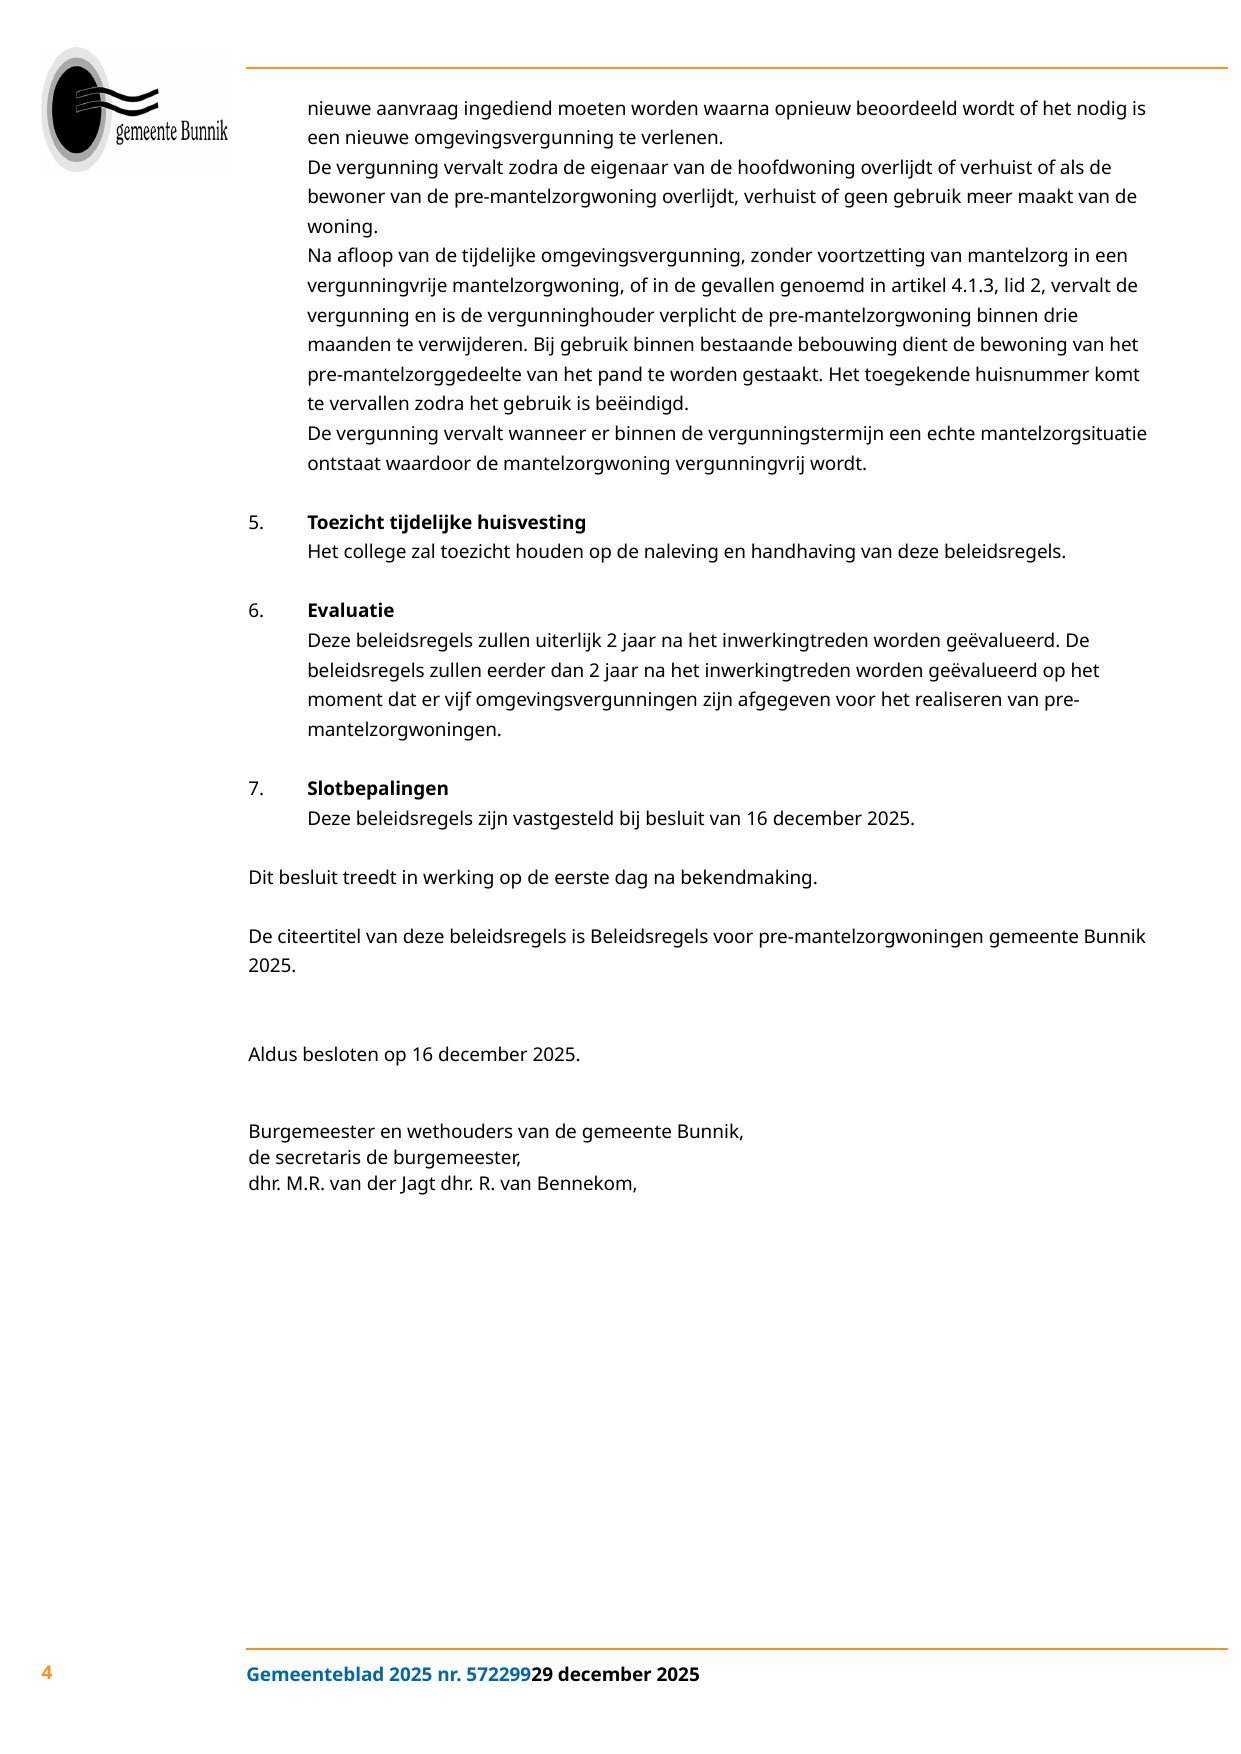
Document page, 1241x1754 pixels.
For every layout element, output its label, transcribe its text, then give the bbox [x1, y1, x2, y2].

text Aldus besloten op 16 december 2025. [248, 1041, 1152, 1067]
list De vergunning vervalt wanneer er binnen de vergunningstermijn een echte mantelzorgsituatie ontstaat waardoor de mantelzorgwoning vergunningvrij wordt. [248, 420, 1152, 476]
text Dit besluit treedt in werking op de eerste dag na bekendmaking. [248, 864, 1152, 890]
text dhr. M.R. van der Jagt dhr. R. van Bennekom, [248, 1170, 1152, 1196]
text De citeertitel van deze beleidsregels is Beleidsregels voor pre-mantelzorgwoningen gemeente Bunnik 2025. [248, 923, 1152, 978]
text Burgemeester en wethouders van de gemeente Bunnik, [248, 1119, 1152, 1144]
list nieuwe aanvraag ingediend moeten worden waarna opnieuw beoordeeld wordt of het nodig is een nieuwe omgevingsvergunning te verlenen. [248, 95, 1152, 150]
text de secretaris de burgemeester, [248, 1144, 1152, 1170]
list Evaluatie [248, 598, 1152, 623]
list De vergunning vervalt zodra de eigenaar van de hoofdwoning overlijdt of verhuist of als de bewoner van de pre-mantelzorgwoning overlijdt, verhuist of geen gebruik meer maakt van de woning. [248, 154, 1152, 239]
list Na afloop van de tijdelijke omgevingsvergunning, zonder voortzetting van mantelzorg in een vergunningvrije mantelzorgwoning, of in de gevallen genoemd in artikel 4.1.3, lid 2, vervalt de vergunning en is de vergunninghouder verplicht de pre-mantelzorgwoning binnen drie maanden te verwijderen. Bij gebruik binnen bestaande bebouwing dient de bewoning van het pre-mantelzorggedeelte van het pand te worden gestaakt. Het toegekende huisnummer komt te vervallen zodra het gebruik is beëindigd. [248, 243, 1152, 416]
list Deze beleidsregels zullen uiterlijk 2 jaar na het inwerkingtreden worden geëvalueerd. De beleidsregels zullen eerder dan 2 jaar na het inwerkingtreden worden geëvalueerd op het moment dat er vijf omgevingsvergunningen zijn afgegeven voor het realiseren van pre-mantelzorgwoningen. [248, 627, 1152, 742]
list Slotbepalingen [248, 775, 1152, 801]
list Het college zal toezicht houden op de naleving en handhaving van deze beleidsregels. [248, 538, 1152, 564]
list Toezicht tijdelijke huisvesting [248, 509, 1152, 535]
list Deze beleidsregels zijn vastgesteld bij besluit van 16 december 2025. [248, 805, 1152, 831]
picture [41, 47, 231, 172]
